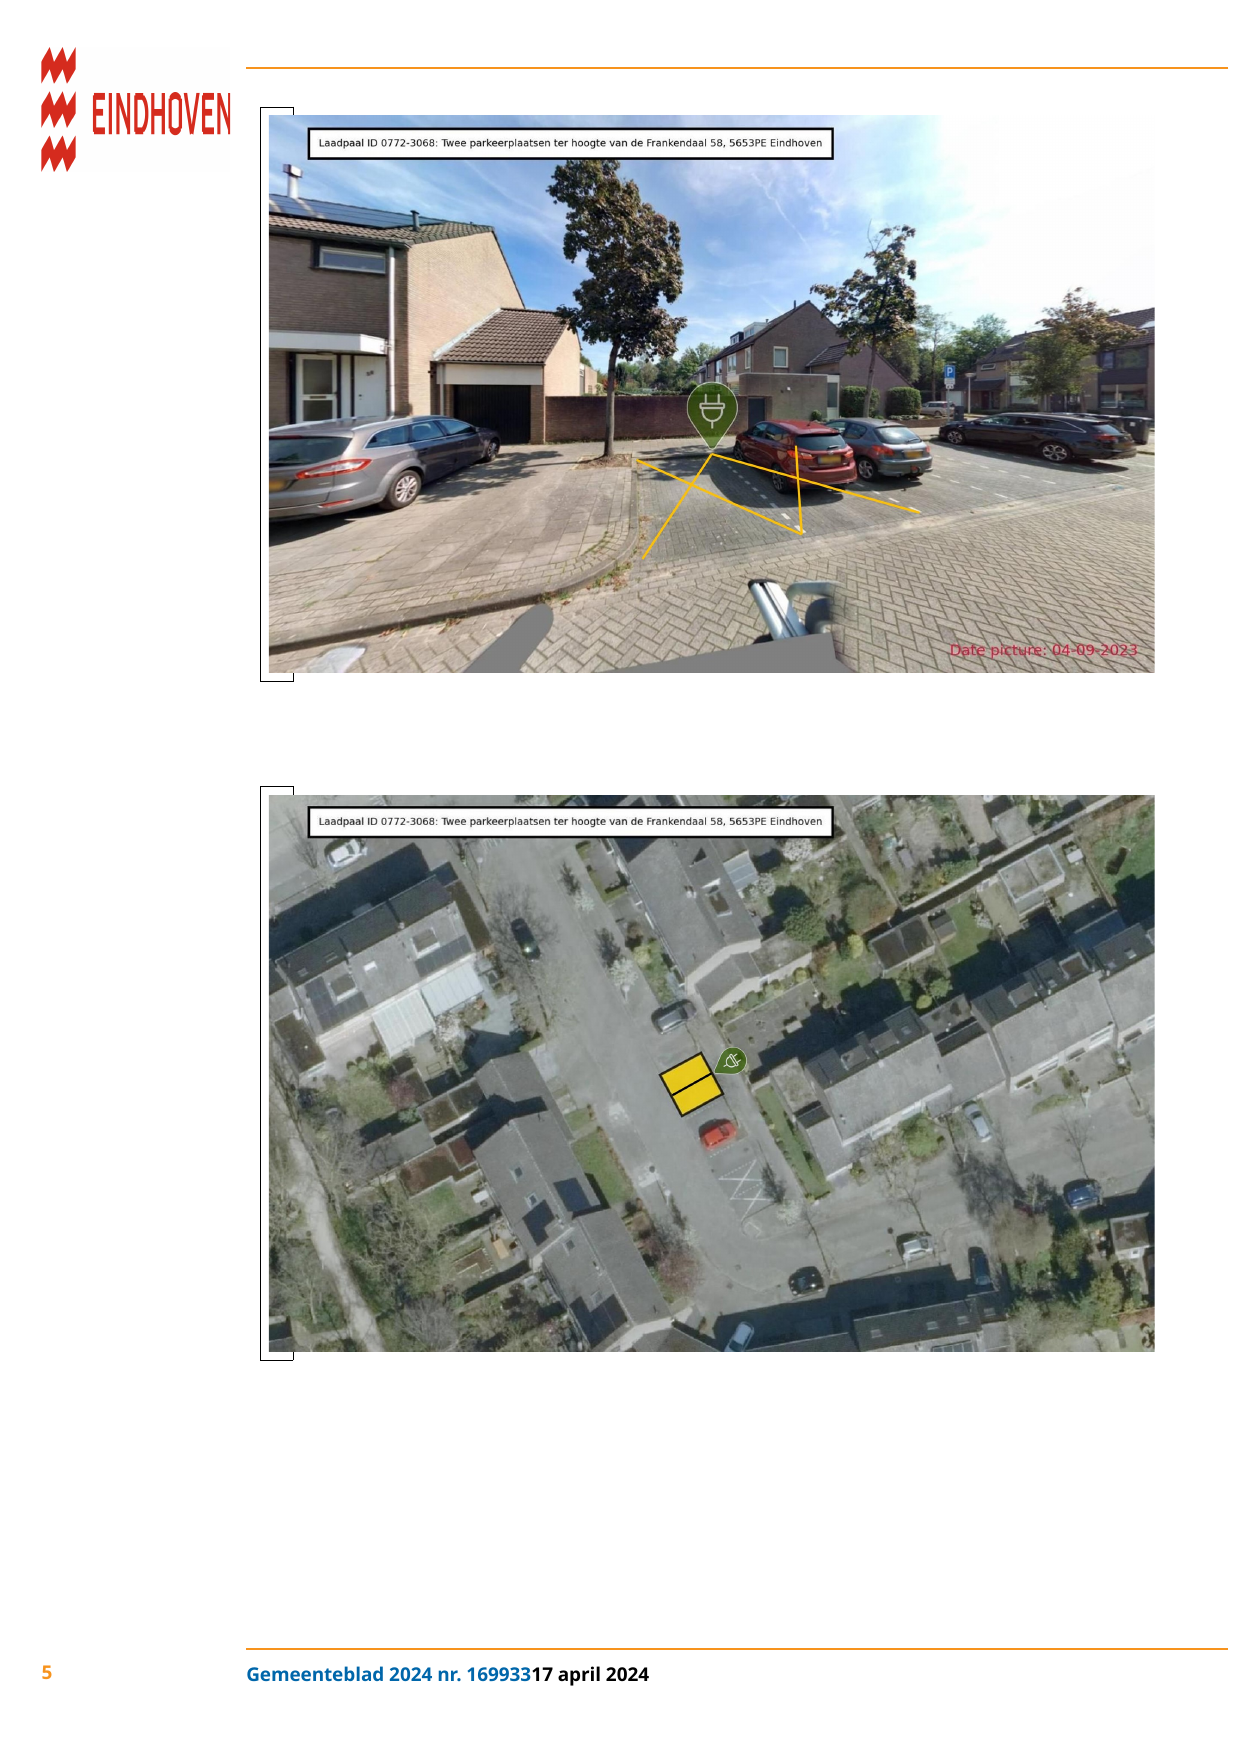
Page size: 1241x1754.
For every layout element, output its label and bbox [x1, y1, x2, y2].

picture [268, 795, 1155, 1352]
picture [41, 47, 231, 172]
picture [268, 115, 1155, 673]
